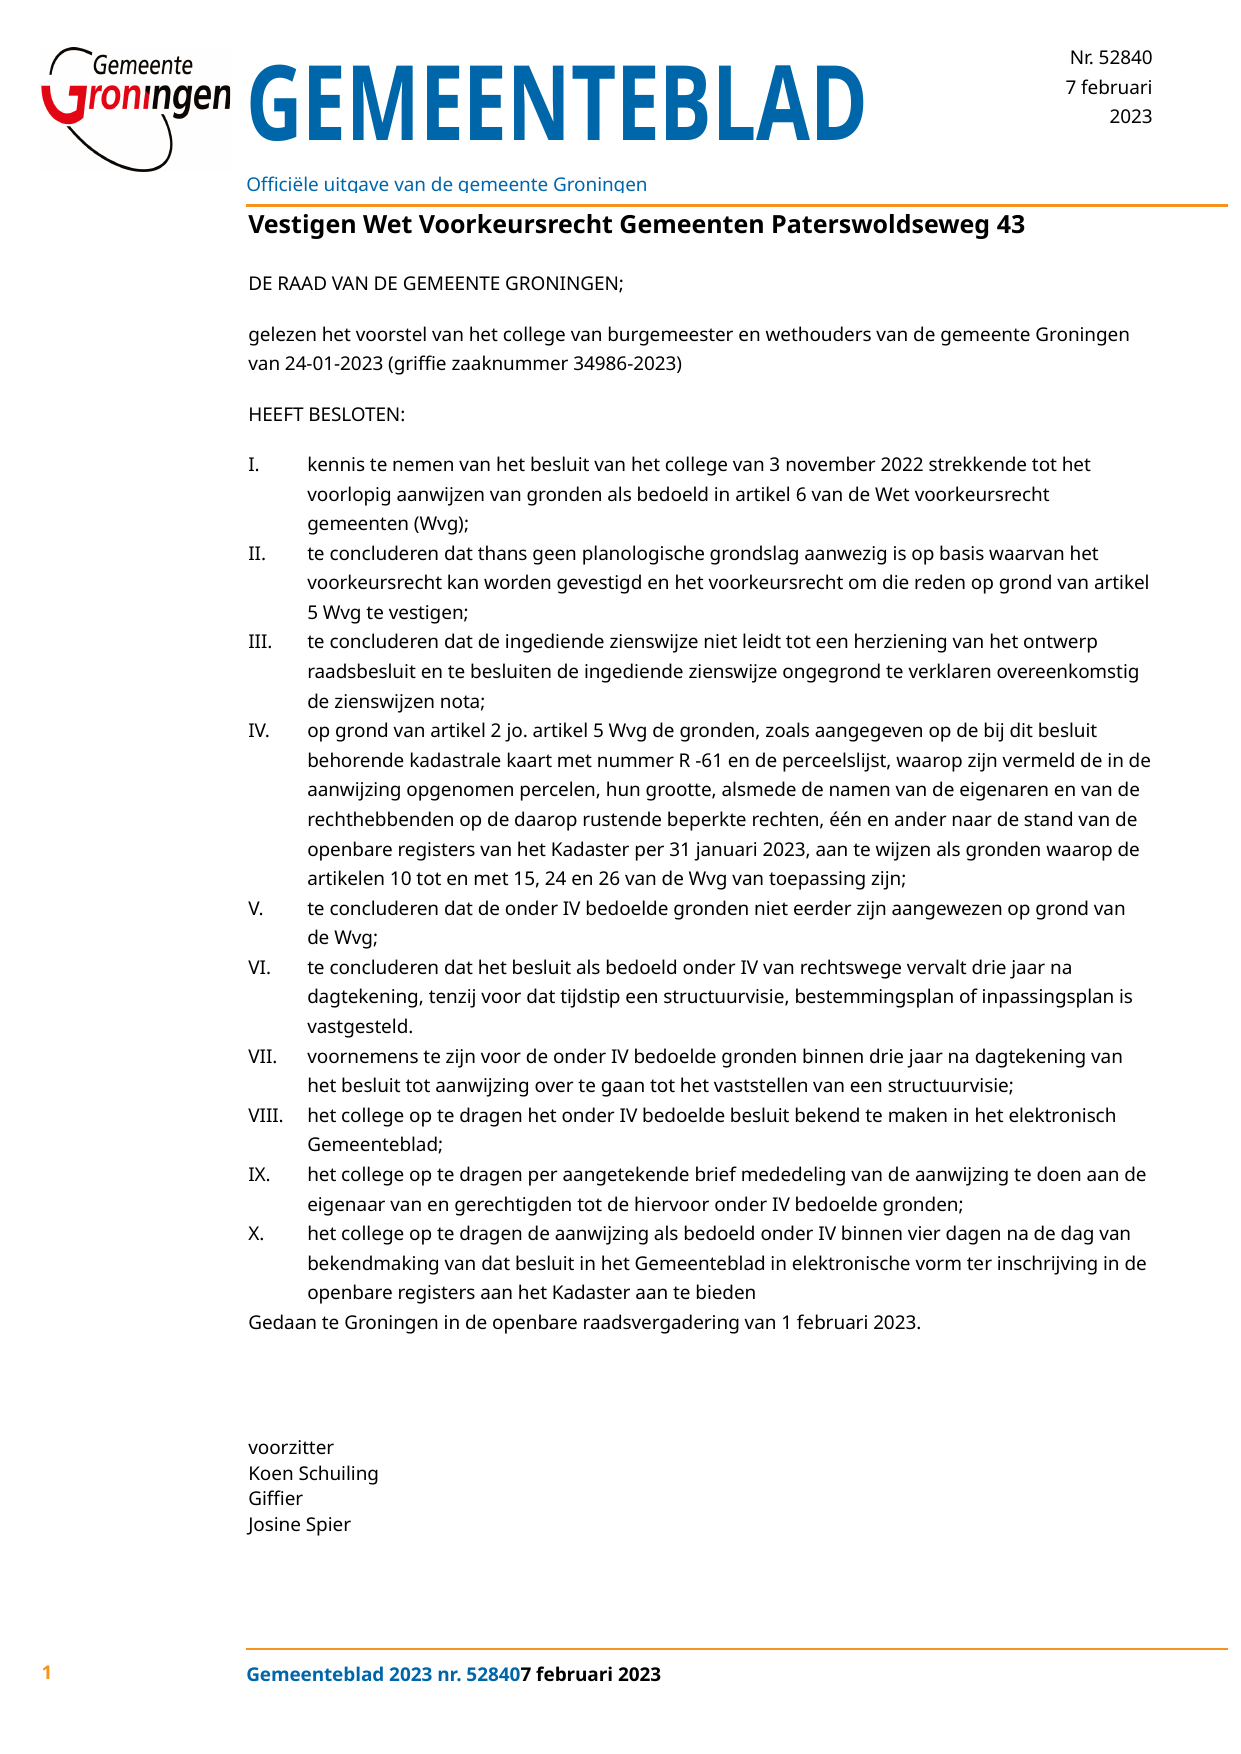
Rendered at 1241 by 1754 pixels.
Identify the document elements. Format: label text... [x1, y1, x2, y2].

text DE RAAD VAN DE GEMEENTE GRONINGEN; [248, 270, 1152, 296]
list te concluderen dat het besluit als bedoeld onder IV van rechtswege vervalt drie jaar na dagtekening, tenzij voor dat tijdstip een structuurvisie, bestemmingsplan of inpassingsplan is vastgesteld. [248, 954, 1152, 1039]
list het college op te dragen de aanwijzing als bedoeld onder IV binnen vier dagen na de dag van bekendmaking van dat besluit in het Gemeenteblad in elektronische vorm ter inschrijving in de openbare registers aan het Kadaster aan te bieden [248, 1220, 1152, 1305]
list te concluderen dat de onder IV bedoelde gronden niet eerder zijn aangewezen op grond van de Wvg; [248, 895, 1152, 950]
text Koen Schuiling [248, 1460, 1152, 1486]
text gelezen het voorstel van het college van burgemeester en wethouders van de gemeente Groningen van 24-01-2023 (griffie zaaknummer 34986-2023) [248, 321, 1152, 376]
text Giffier [248, 1486, 1152, 1511]
list te concluderen dat thans geen planologische grondslag aanwezig is op basis waarvan het voorkeursrecht kan worden gevestigd en het voorkeursrecht om die reden op grond van artikel 5 Wvg te vestigen; [248, 540, 1152, 625]
picture [41, 47, 231, 172]
list te concluderen dat de ingediende zienswijze niet leidt tot een herziening van het ontwerp raadsbesluit en te besluiten de ingediende zienswijze ongegrond te verklaren overeenkomstig de zienswijzen nota; [248, 629, 1152, 713]
text Gedaan te Groningen in de openbare raadsvergadering van 1 februari 2023. [248, 1309, 1152, 1335]
text Vestigen Wet Voorkeursrecht Gemeenten Paterswoldseweg 43 [248, 207, 1152, 241]
text HEEFT BESLOTEN: [248, 401, 1152, 426]
text voorzitter [248, 1434, 1152, 1460]
list op grond van artikel 2 jo. artikel 5 Wvg de gronden, zoals aangegeven op de bij dit besluit behorende kadastrale kaart met nummer R -61 en de perceelslijst, waarop zijn vermeld de in de aanwijzing opgenomen percelen, hun grootte, alsmede de namen van de eigenaren en van de rechthebbenden op de daarop rustende beperkte rechten, één en ander naar de stand van de openbare registers van het Kadaster per 31 januari 2023, aan te wijzen als gronden waarop de artikelen 10 tot en met 15, 24 en 26 van de Wvg van toepassing zijn; [248, 717, 1152, 891]
list kennis te nemen van het besluit van het college van 3 november 2022 strekkende tot het voorlopig aanwijzen van gronden als bedoeld in artikel 6 van de Wet voorkeursrecht gemeenten (Wvg); [248, 451, 1152, 536]
list voornemens te zijn voor de onder IV bedoelde gronden binnen drie jaar na dagtekening van het besluit tot aanwijzing over te gaan tot het vaststellen van een structuurvisie; [248, 1043, 1152, 1098]
list het college op te dragen per aangetekende brief mededeling van de aanwijzing te doen aan de eigenaar van en gerechtigden tot de hiervoor onder IV bedoelde gronden; [248, 1161, 1152, 1216]
list het college op te dragen het onder IV bedoelde besluit bekend te maken in het elektronisch Gemeenteblad; [248, 1102, 1152, 1157]
text Josine Spier [248, 1511, 1152, 1537]
